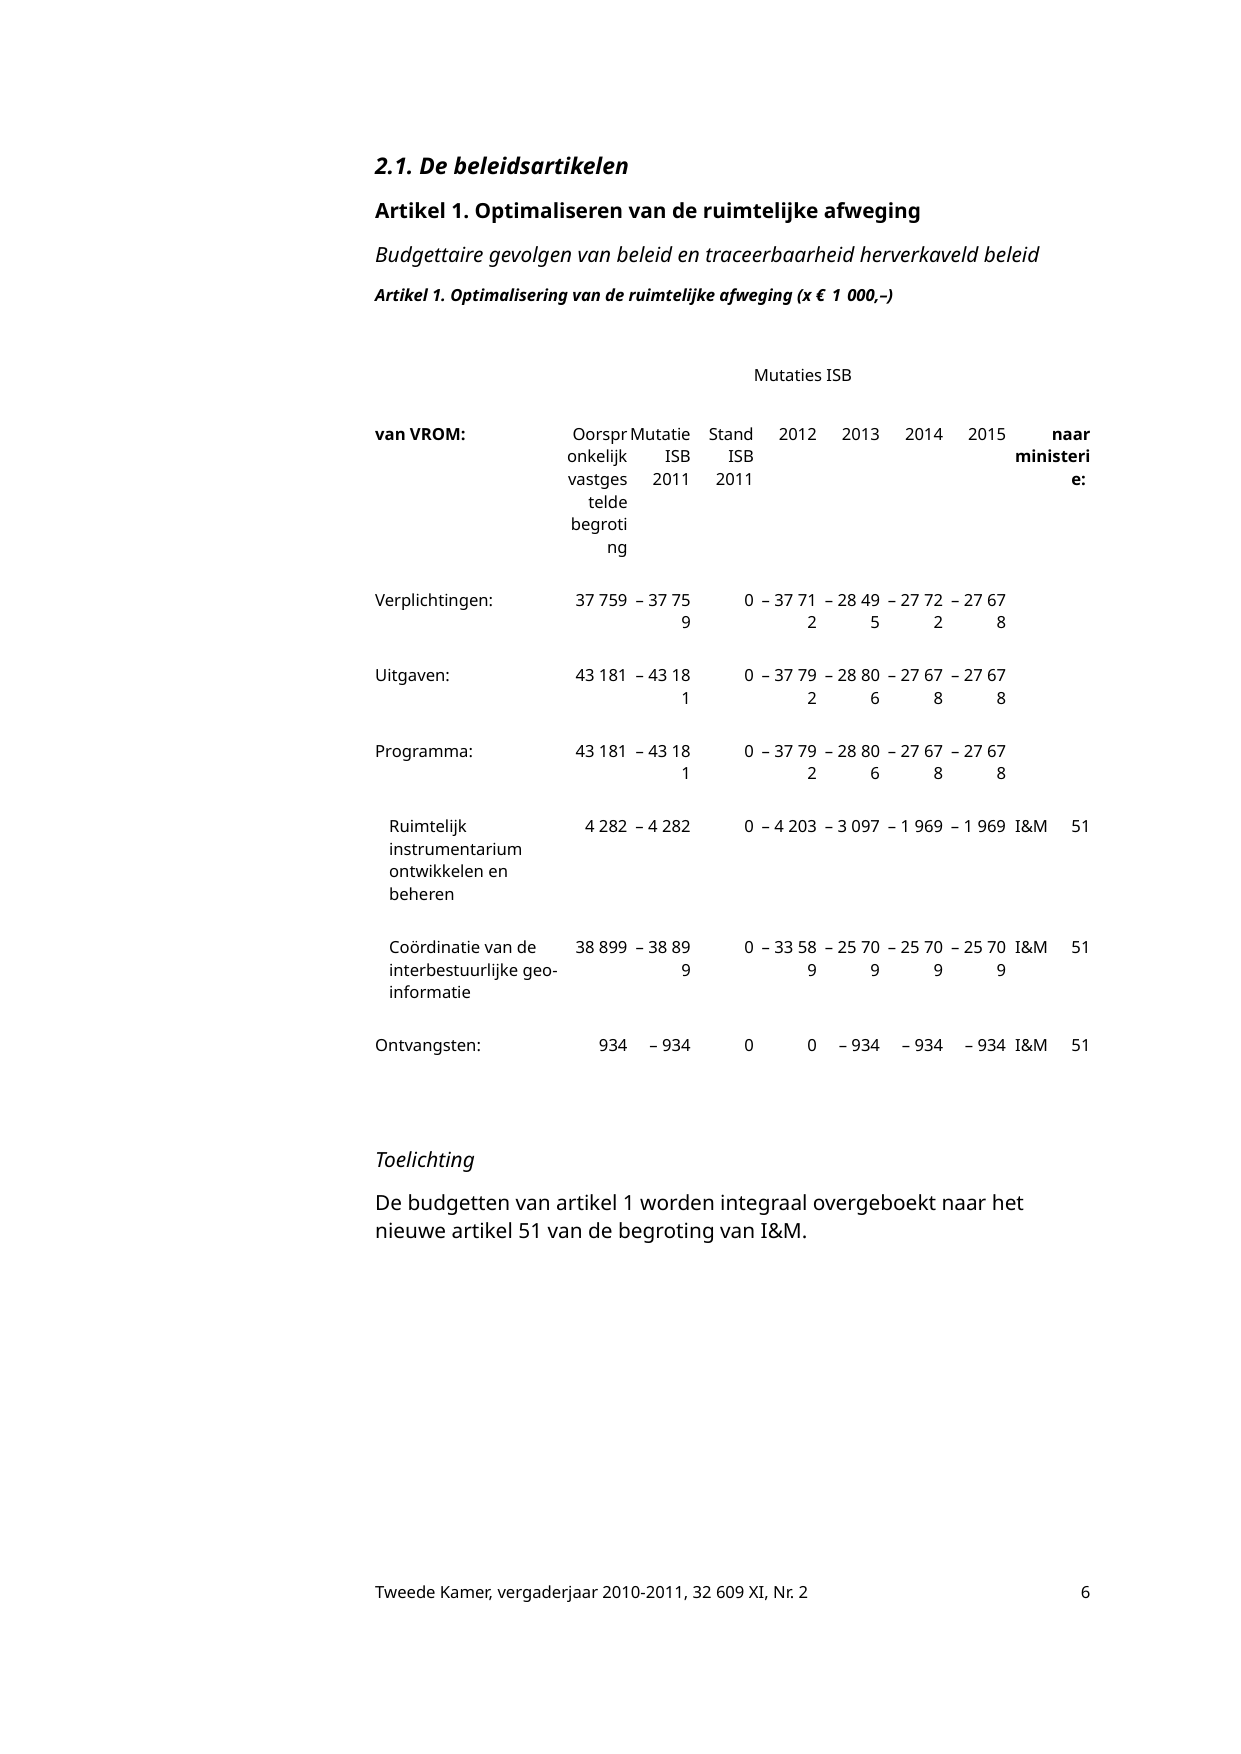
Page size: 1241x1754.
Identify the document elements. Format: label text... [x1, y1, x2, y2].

table_cell – 1 969 [943, 815, 1006, 936]
table_cell [1048, 739, 1090, 815]
table_cell Coördinatie van de interbestuurlijke geo-informatie [389, 936, 564, 1034]
table_header [375, 364, 389, 422]
table_cell Ontvangsten: [375, 1034, 564, 1086]
table_cell – 934 [880, 1034, 943, 1086]
table_cell [1006, 664, 1048, 739]
table_header [1048, 364, 1090, 422]
table_cell – 934 [817, 1034, 880, 1086]
table_cell – 25 709 [880, 936, 943, 1034]
table_cell 51 [1048, 815, 1090, 936]
table_cell [1006, 739, 1048, 815]
table_cell – 27 678 [880, 739, 943, 815]
table_cell Stand ISB 2011 [690, 422, 753, 588]
table_cell – 1 969 [880, 815, 943, 936]
table_header [403, 364, 564, 422]
table_cell 38 899 [564, 936, 627, 1034]
subtitle 2.1. De beleidsartikelen [375, 150, 1090, 181]
table_cell Uitgaven: [375, 664, 564, 739]
table_cell 0 [690, 739, 753, 815]
table_cell [1048, 589, 1090, 664]
table_cell – 43 181 [627, 664, 690, 739]
table_cell 43 181 [564, 664, 627, 739]
text De budgetten van artikel 1 worden integraal overgeboekt naar het nieuwe artikel 51 van de begroting van I&M. [375, 1188, 1090, 1245]
table_cell van VROM: [375, 422, 564, 588]
table_cell – 27 678 [880, 664, 943, 739]
text Artikel 1. Optimalisering van de ruimtelijke afweging (x € 1 000,–) [375, 283, 1090, 306]
table_cell – 28 806 [817, 664, 880, 739]
table_cell 934 [564, 1034, 627, 1086]
table_cell Oorspronkelijk vastgestelde begroting [564, 422, 627, 588]
table_cell – 37 792 [754, 664, 817, 739]
table_cell – 27 678 [943, 589, 1006, 664]
table_cell I&M [1006, 936, 1048, 1034]
table_cell – 27 678 [943, 739, 1006, 815]
table_cell [375, 815, 389, 936]
table_cell – 27 722 [880, 589, 943, 664]
table_cell Ruimtelijk instrumentarium ontwikkelen en beheren [389, 815, 564, 936]
table_cell – 37 712 [754, 589, 817, 664]
table_cell – 37 759 [627, 589, 690, 664]
text Toelichting [375, 1145, 1090, 1173]
table_cell 2014 [880, 422, 943, 588]
table_cell 0 [690, 815, 753, 936]
table_cell – 25 709 [943, 936, 1006, 1034]
table_cell 0 [754, 1034, 817, 1086]
table_cell [1006, 589, 1048, 664]
table_cell 51 [1048, 936, 1090, 1034]
table_header [564, 364, 627, 422]
table_header [690, 364, 753, 422]
table_cell [1048, 664, 1090, 739]
table_cell I&M [1006, 1034, 1048, 1086]
table_cell 2013 [817, 422, 880, 588]
table_cell 0 [690, 664, 753, 739]
table_cell Programma: [375, 739, 564, 815]
table_header Mutaties ISB [754, 364, 943, 422]
table_cell – 3 097 [817, 815, 880, 936]
table_header [943, 364, 1006, 422]
table_cell I&M [1006, 815, 1048, 936]
table_header [1006, 364, 1048, 422]
text Artikel 1. Optimaliseren van de ruimtelijke afweging [375, 196, 1090, 225]
table_cell – 43 181 [627, 739, 690, 815]
table_cell 43 181 [564, 739, 627, 815]
table_cell – 4 282 [627, 815, 690, 936]
table_cell 37 759 [564, 589, 627, 664]
table_cell 0 [690, 1034, 753, 1086]
table_header [627, 364, 690, 422]
table_cell 0 [690, 936, 753, 1034]
table_cell 2015 [943, 422, 1006, 588]
table_cell naar ministerie: [1006, 422, 1090, 588]
table_cell – 4 203 [754, 815, 817, 936]
table_cell 51 [1048, 1034, 1090, 1086]
table_cell 4 282 [564, 815, 627, 936]
table_cell – 934 [943, 1034, 1006, 1086]
table_cell Mutatie ISB 2011 [627, 422, 690, 588]
table_cell – 27 678 [943, 664, 1006, 739]
table_cell [375, 936, 389, 1034]
table_header [389, 364, 403, 422]
text Budgettaire gevolgen van beleid en traceerbaarheid herverkaveld beleid [375, 240, 1090, 268]
table_cell – 25 709 [817, 936, 880, 1034]
table_cell 2012 [754, 422, 817, 588]
table_cell Verplichtingen: [375, 589, 564, 664]
table_cell – 37 792 [754, 739, 817, 815]
table_cell – 934 [627, 1034, 690, 1086]
table_cell – 28 806 [817, 739, 880, 815]
table_cell – 38 899 [627, 936, 690, 1034]
table_cell – 33 589 [754, 936, 817, 1034]
table_cell – 28 495 [817, 589, 880, 664]
table_cell 0 [690, 589, 753, 664]
